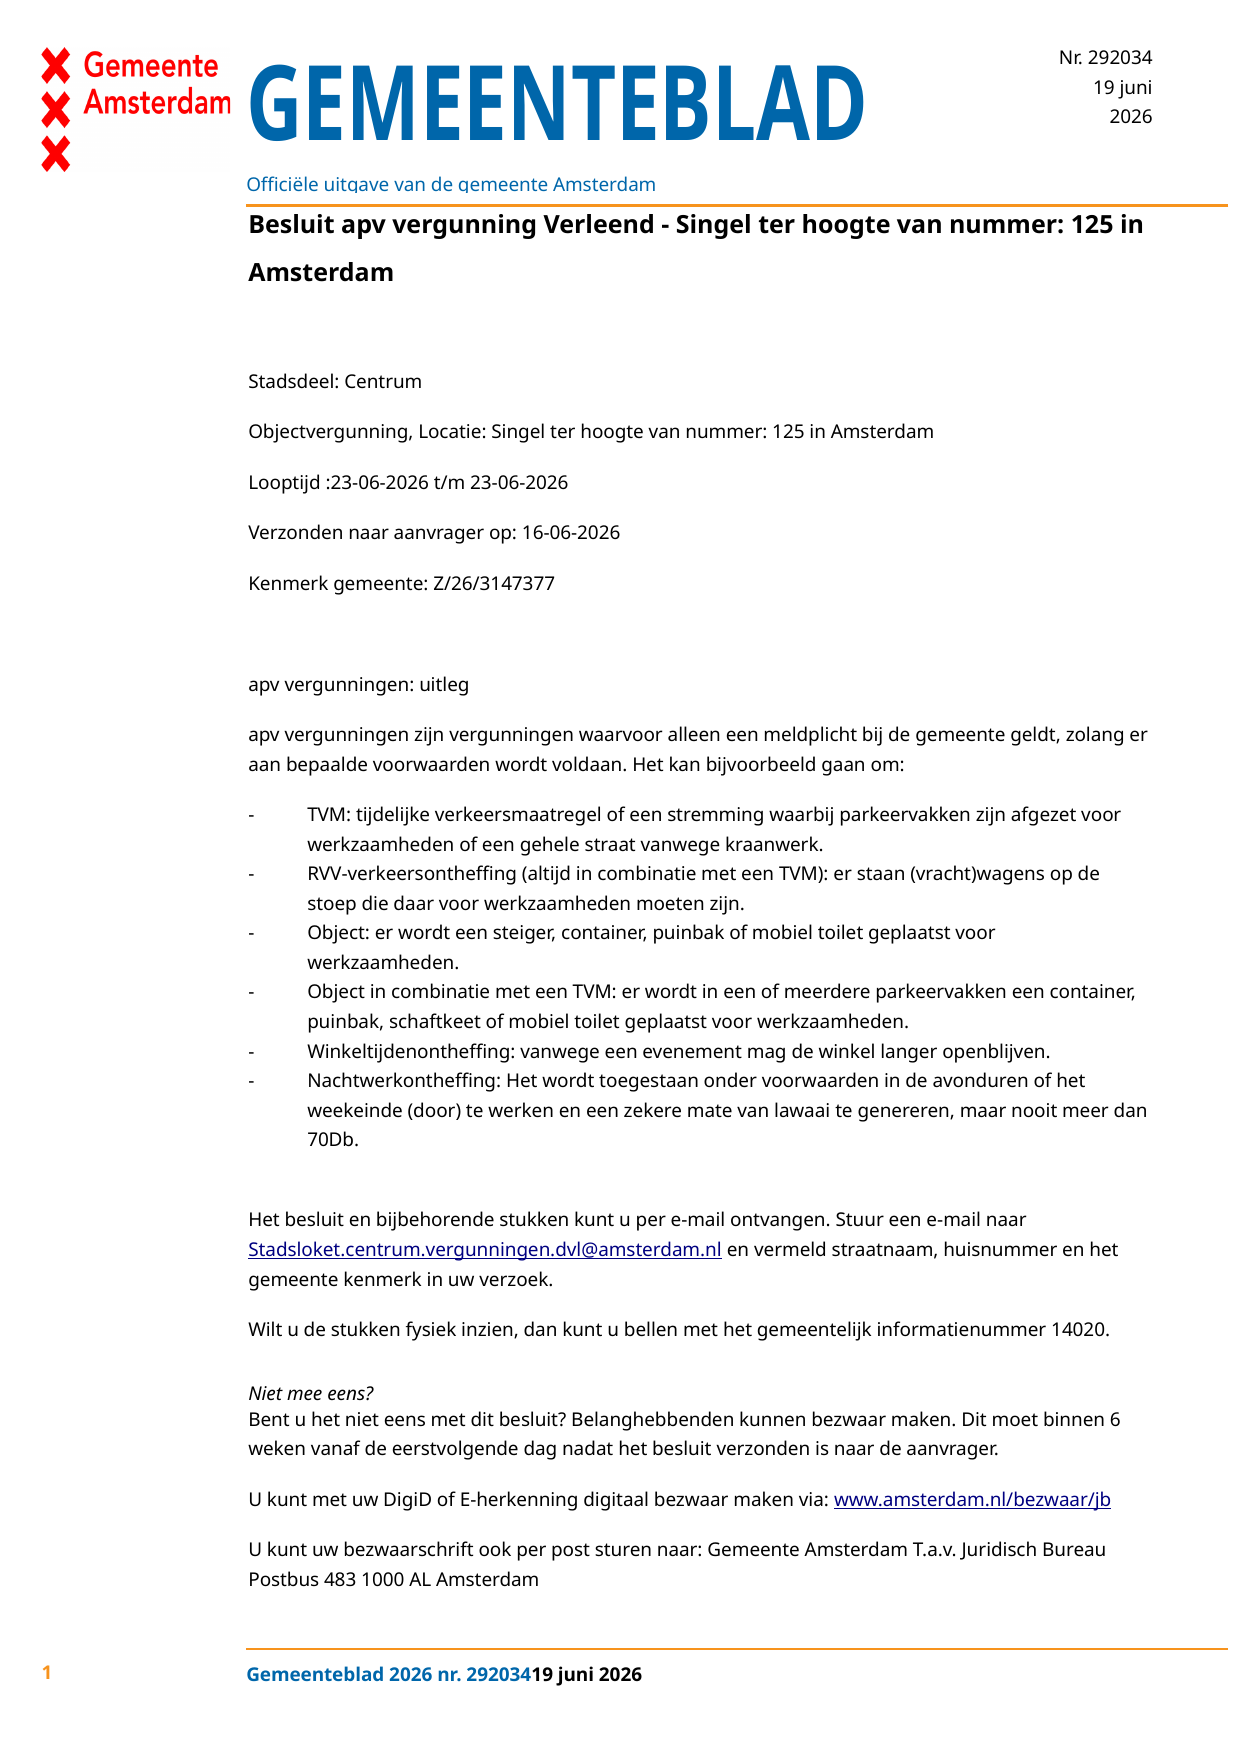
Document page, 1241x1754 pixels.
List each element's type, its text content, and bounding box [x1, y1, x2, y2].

text Verzonden naar aanvrager op: 16-06-2026 [248, 519, 1152, 545]
text Kenmerk gemeente: Z/26/3147377 [248, 570, 1152, 596]
text Objectvergunning, Locatie: Singel ter hoogte van nummer: 125 in Amsterdam [248, 419, 1152, 444]
text Bent u het niet eens met dit besluit? Belanghebbenden kunnen bezwaar maken. Dit moet binnen 6 weken vanaf de eerstvolgende dag nadat het besluit verzonden is naar de aanvrager. [248, 1406, 1152, 1461]
text Niet mee eens? [248, 1380, 1152, 1406]
text U kunt uw bezwaarschrift ook per post sturen naar: Gemeente Amsterdam T.a.v. Juridisch Bureau Postbus 483 1000 AL Amsterdam [248, 1536, 1152, 1592]
list Nachtwerkontheffing: Het wordt toegestaan onder voorwaarden in de avonduren of het weekeinde (door) te werken en een zekere mate van lawaai te genereren, maar nooit meer dan 70Db. [248, 1067, 1152, 1152]
list RVV-verkeersontheffing (altijd in combinatie met een TVM): er staan (vracht)wagens op de stoep die daar voor werkzaamheden moeten zijn. [248, 860, 1152, 916]
list TVM: tijdelijke verkeersmaatregel of een stremming waarbij parkeervakken zijn afgezet voor werkzaamheden of een gehele straat vanwege kraanwerk. [248, 801, 1152, 857]
text Het besluit en bijbehorende stukken kunt u per e-mail ontvangen. Stuur een e-mail naar Stadsloket.centrum.vergunningen.dvl@amsterdam.nl en vermeld straatnaam, huisnummer en het gemeente kenmerk in uw verzoek. [248, 1207, 1152, 1292]
text Stadsdeel: Centrum [248, 368, 1152, 394]
text Besluit apv vergunning Verleend - Singel ter hoogte van nummer: 125 in Amsterdam [248, 207, 1152, 288]
picture [41, 47, 231, 172]
text apv vergunningen: uitleg [248, 671, 1152, 697]
text apv vergunningen zijn vergunningen waarvoor alleen een meldplicht bij de gemeente geldt, zolang er aan bepaalde voorwaarden wordt voldaan. Het kan bijvoorbeeld gaan om: [248, 721, 1152, 777]
list Object: er wordt een steiger, container, puinbak of mobiel toilet geplaatst voor werkzaamheden. [248, 919, 1152, 975]
text U kunt met uw DigiD of E-herkenning digitaal bezwaar maken via: www.amsterdam.nl/bezwaar/jb [248, 1486, 1152, 1512]
text Wilt u de stukken fysiek inzien, dan kunt u bellen met het gemeentelijk informatienummer 14020. [248, 1316, 1152, 1342]
list Object in combinatie met een TVM: er wordt in een of meerdere parkeervakken een container, puinbak, schaftkeet of mobiel toilet geplaatst voor werkzaamheden. [248, 979, 1152, 1034]
text Looptijd :23-06-2026 t/m 23-06-2026 [248, 469, 1152, 495]
list Winkeltijdenontheffing: vanwege een evenement mag de winkel langer openblijven. [248, 1038, 1152, 1064]
